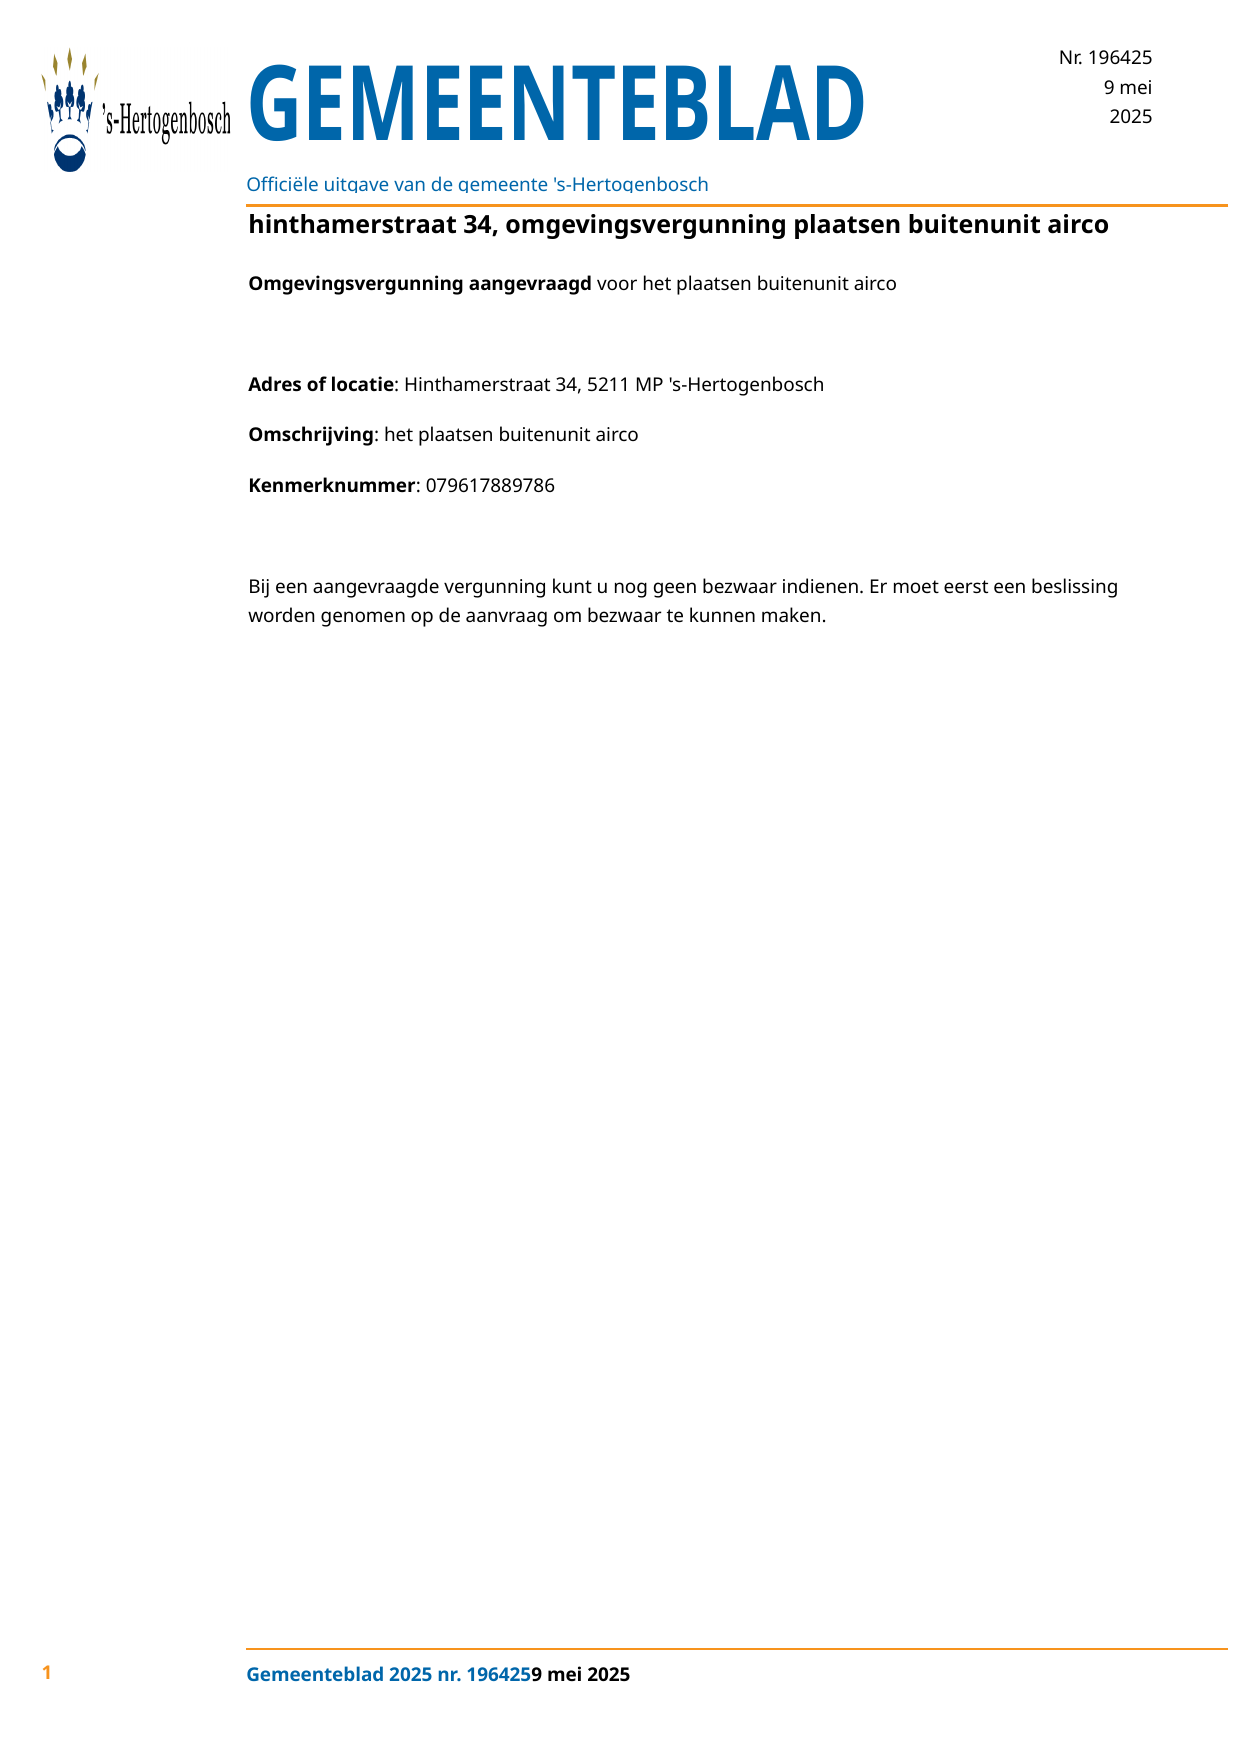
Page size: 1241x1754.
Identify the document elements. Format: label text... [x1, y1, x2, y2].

text Kenmerknummer: 079617889786 [248, 472, 1152, 498]
text hinthamerstraat 34, omgevingsvergunning plaatsen buitenunit airco [248, 207, 1152, 241]
text Adres of locatie: Hinthamerstraat 34, 5211 MP 's-Hertogenbosch [248, 371, 1152, 397]
text Omgevingsvergunning aangevraagd voor het plaatsen buitenunit airco [248, 270, 1152, 296]
picture [41, 47, 231, 172]
text Omschrijving: het plaatsen buitenunit airco [248, 422, 1152, 447]
text Bij een aangevraagde vergunning kunt u nog geen bezwaar indienen. Er moet eerst een beslissing worden genomen op de aanvraag om bezwaar te kunnen maken. [248, 573, 1152, 628]
